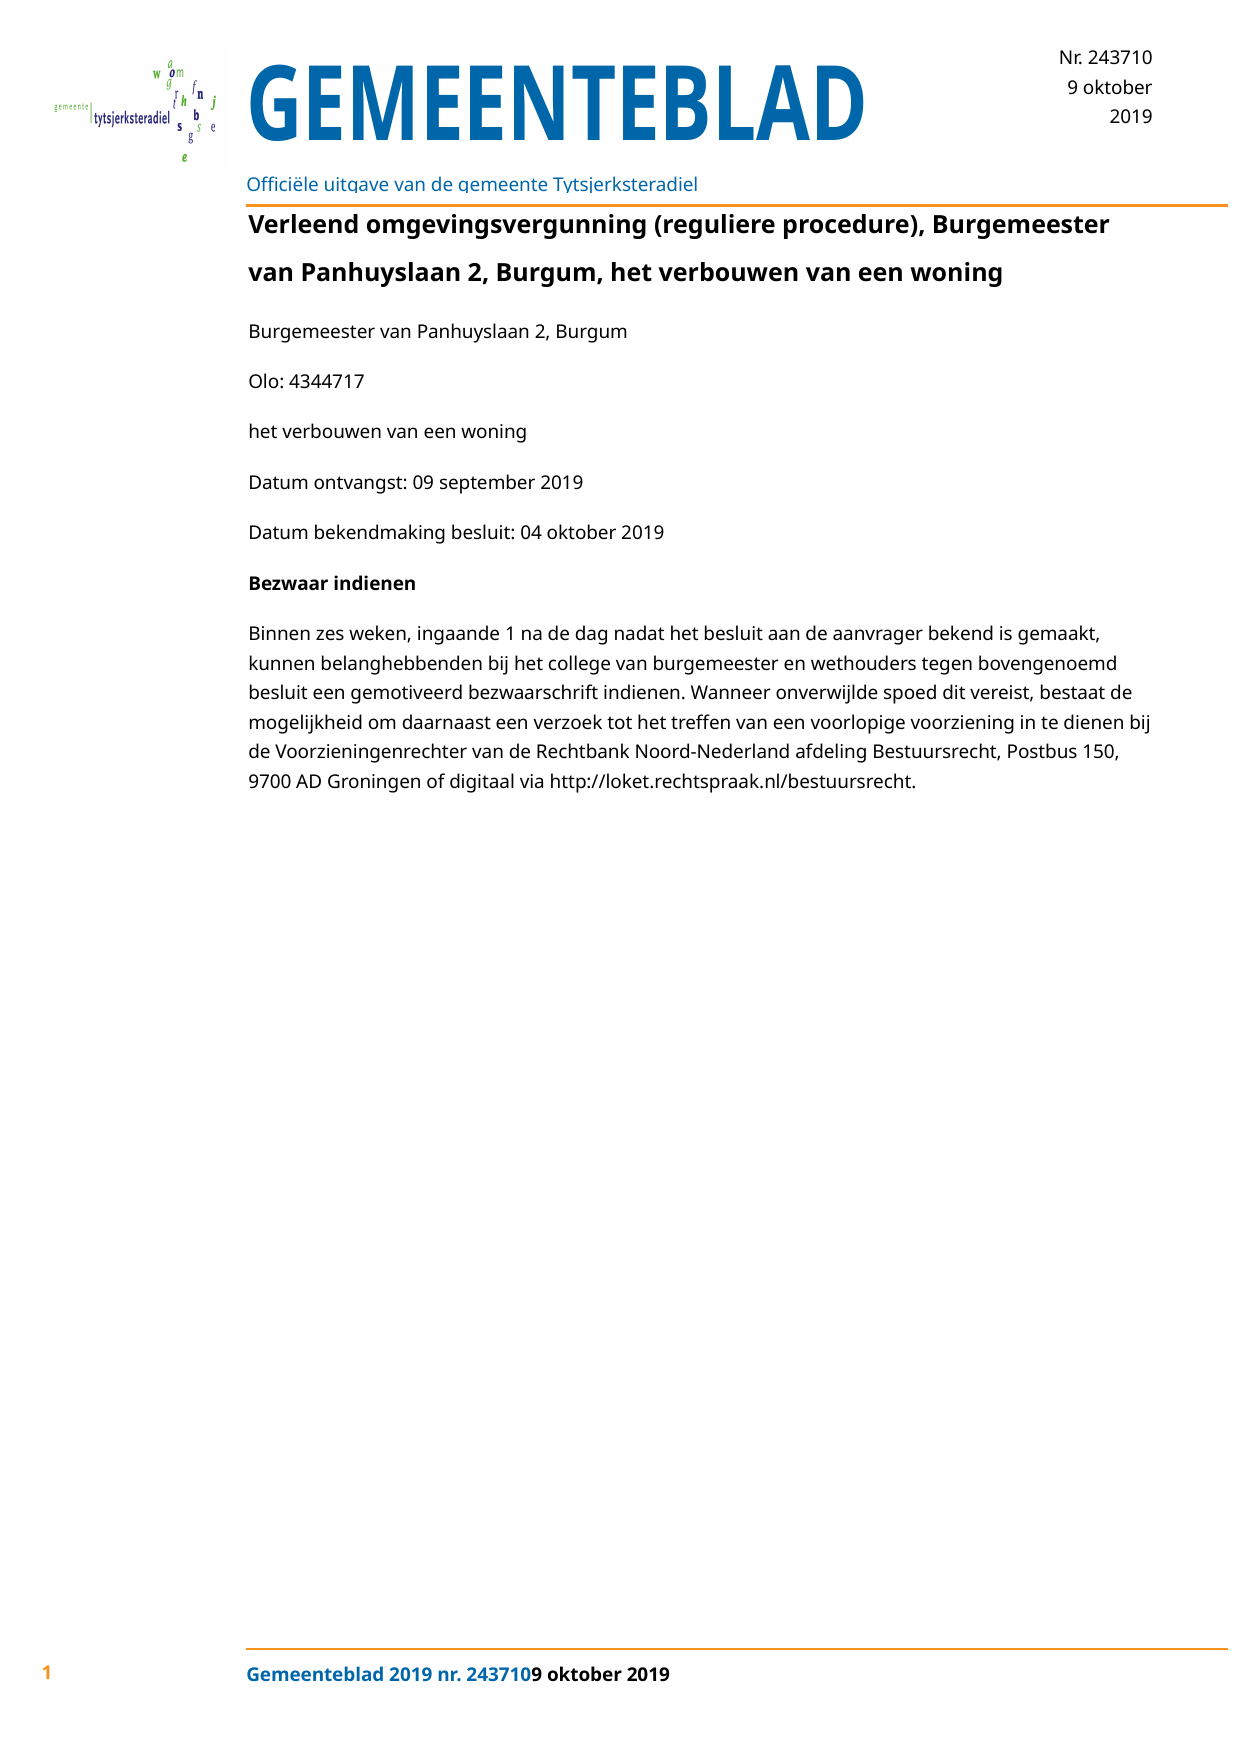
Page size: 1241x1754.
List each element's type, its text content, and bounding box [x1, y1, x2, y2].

text Datum ontvangst: 09 september 2019 [248, 469, 1152, 495]
text Binnen zes weken, ingaande 1 na de dag nadat het besluit aan de aanvrager bekend is gemaakt, kunnen belanghebbenden bij het college van burgemeester en wethouders tegen bovengenoemd besluit een gemotiveerd bezwaarschrift indienen. Wanneer onverwijlde spoed dit vereist, bestaat de mogelijkheid om daarnaast een verzoek tot het treffen van een voorlopige voorziening in te dienen bij de Voorzieningenrechter van de Rechtbank Noord-Nederland afdeling Bestuursrecht, Postbus 150, 9700 AD Groningen of digitaal via http://loket.rechtspraak.nl/bestuursrecht. [248, 620, 1152, 794]
text Burgemeester van Panhuyslaan 2, Burgum [248, 318, 1152, 344]
text Datum bekendmaking besluit: 04 oktober 2019 [248, 519, 1152, 545]
text Olo: 4344717 [248, 368, 1152, 394]
text Bezwaar indienen [248, 570, 1152, 596]
text Verleend omgevingsvergunning (reguliere procedure), Burgemeester van Panhuyslaan 2, Burgum, het verbouwen van een woning [248, 207, 1152, 288]
text het verbouwen van een woning [248, 419, 1152, 444]
picture [41, 47, 231, 172]
